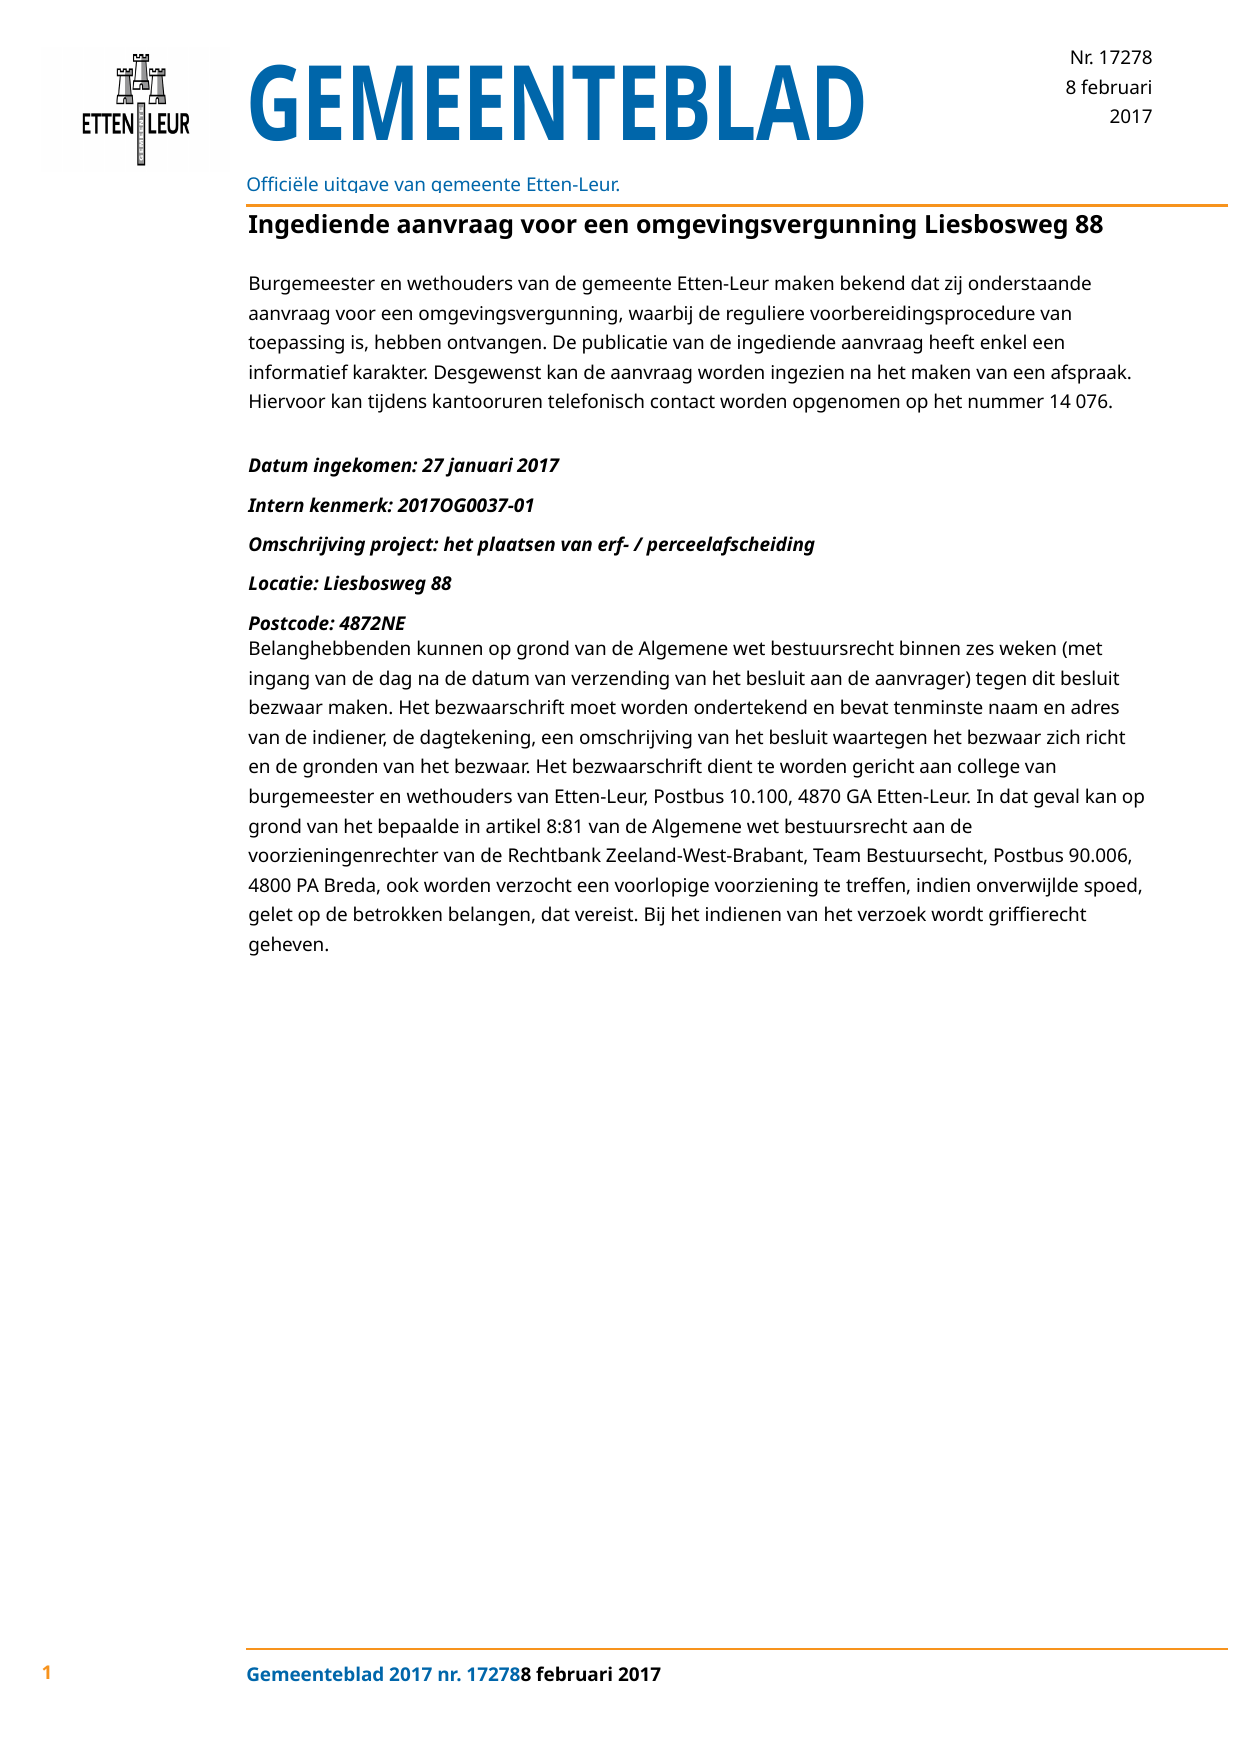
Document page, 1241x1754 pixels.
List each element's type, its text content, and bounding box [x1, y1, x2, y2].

text Postcode: 4872NE [248, 610, 1152, 635]
text Locatie: Liesbosweg 88 [248, 570, 1152, 596]
text Ingediende aanvraag voor een omgevingsvergunning Liesbosweg 88 [248, 207, 1152, 241]
picture [41, 47, 231, 172]
text Burgemeester en wethouders van de gemeente Etten-Leur maken bekend dat zij onderstaande aanvraag voor een omgevingsvergunning, waarbij de reguliere voorbereidingsprocedure van toepassing is, hebben ontvangen. De publicatie van de ingediende aanvraag heeft enkel een informatief karakter. Desgewenst kan de aanvraag worden ingezien na het maken van een afspraak. Hiervoor kan tijdens kantooruren telefonisch contact worden opgenomen op het nummer 14 076. [248, 270, 1152, 414]
text Belanghebbenden kunnen op grond van de Algemene wet bestuursrecht binnen zes weken (met ingang van de dag na de datum van verzending van het besluit aan de aanvrager) tegen dit besluit bezwaar maken. Het bezwaarschrift moet worden ondertekend en bevat tenminste naam en adres van de indiener, de dagtekening, een omschrijving van het besluit waartegen het bezwaar zich richt en de gronden van het bezwaar. Het bezwaarschrift dient te worden gericht aan college van burgemeester en wethouders van Etten-Leur, Postbus 10.100, 4870 GA Etten-Leur. In dat geval kan op grond van het bepaalde in artikel 8:81 van de Algemene wet bestuursrecht aan de voorzieningenrechter van de Rechtbank Zeeland-West-Brabant, Team Bestuursecht, Postbus 90.006, 4800 PA Breda, ook worden verzocht een voorlopige voorziening te treffen, indien onverwijlde spoed, gelet op de betrokken belangen, dat vereist. Bij het indienen van het verzoek wordt griffierecht geheven. [248, 635, 1152, 957]
text Intern kenmerk: 2017OG0037-01 [248, 492, 1152, 518]
text Omschrijving project: het plaatsen van erf- / perceelafscheiding [248, 531, 1152, 557]
text Datum ingekomen: 27 januari 2017 [248, 453, 1152, 478]
